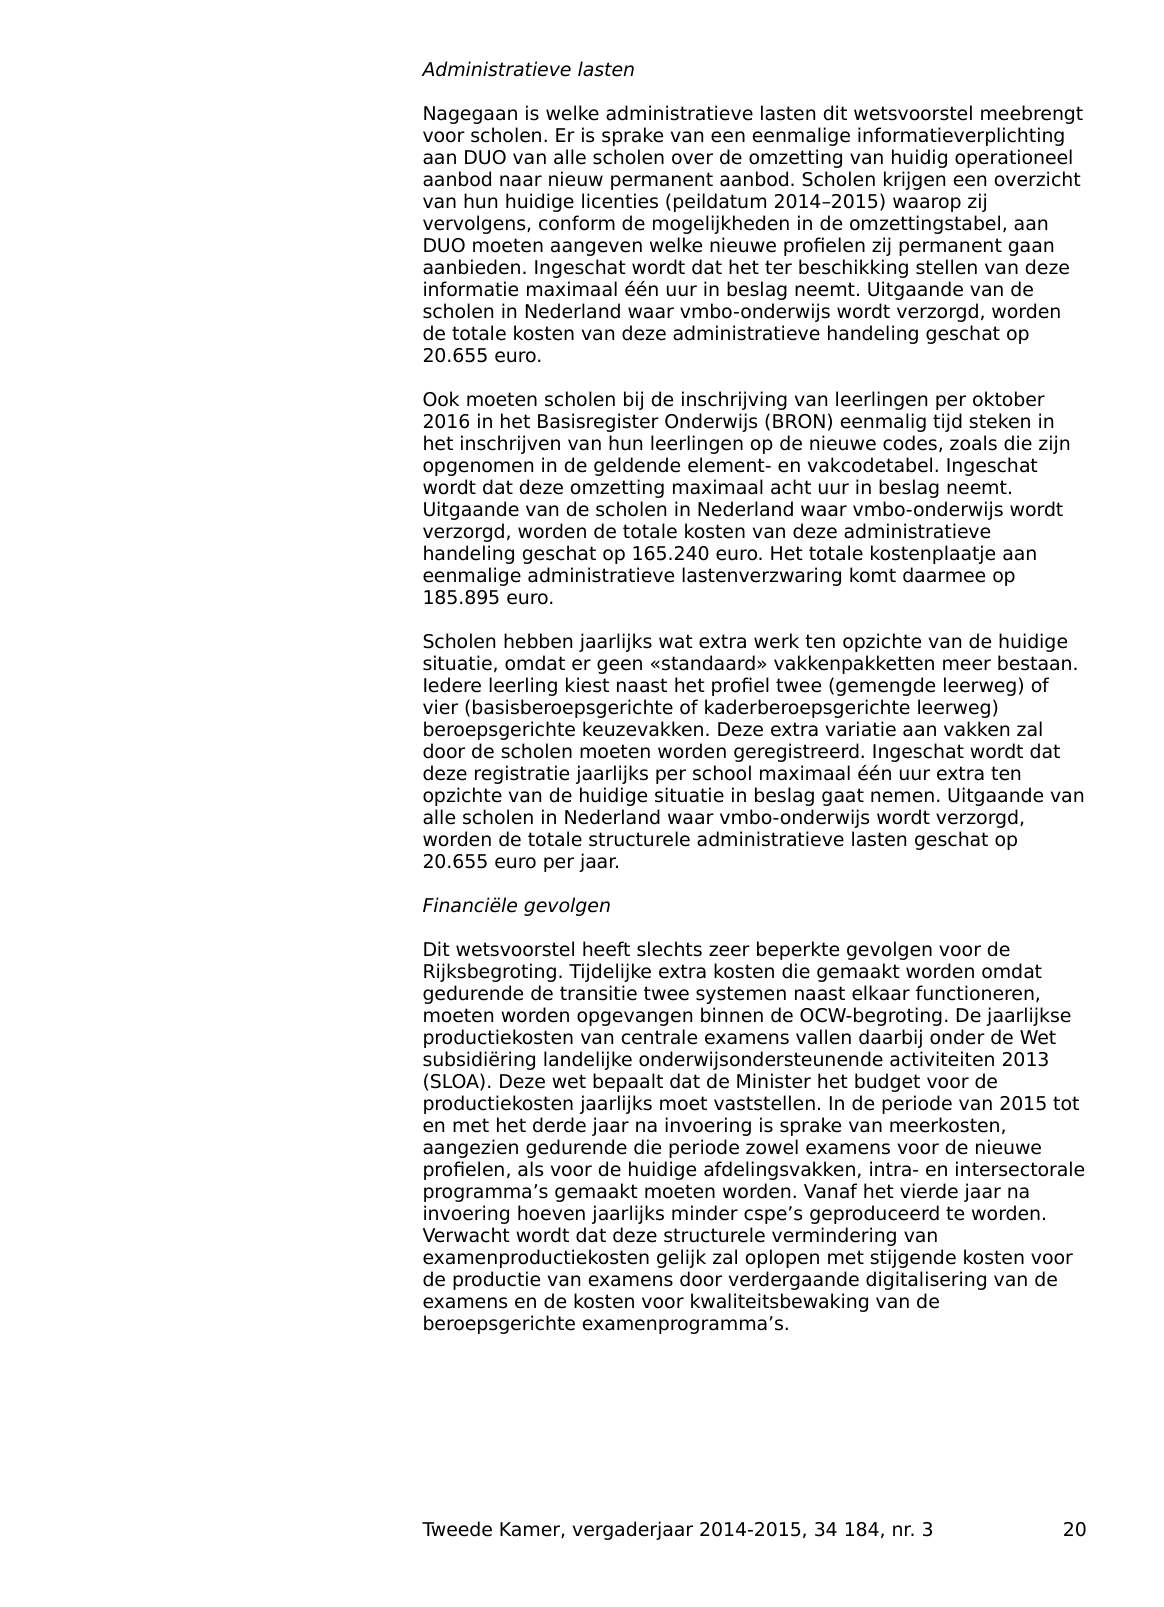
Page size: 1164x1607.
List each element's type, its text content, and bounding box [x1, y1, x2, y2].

text Dit wetsvoorstel heeft slechts zeer beperkte gevolgen voor de Rijksbegroting. Tijdelijke extra kosten die gemaakt worden omdat gedurende de transitie twee systemen naast elkaar functioneren, moeten worden opgevangen binnen de OCW-begroting. De jaarlijkse productiekosten van centrale examens vallen daarbij onder de Wet subsidiëring landelijke onderwijsondersteunende activiteiten 2013 (SLOA). Deze wet bepaalt dat de Minister het budget voor de productiekosten jaarlijks moet vaststellen. In de periode van 2015 tot en met het derde jaar na invoering is sprake van meerkosten, aangezien gedurende die periode zowel examens voor de nieuwe profielen, als voor de huidige afdelingsvakken, intra- en intersectorale programma’s gemaakt moeten worden. Vanaf het vierde jaar na invoering hoeven jaarlijks minder cspe’s geproduceerd te worden. Verwacht wordt dat deze structurele vermindering van examenproductiekosten gelijk zal oplopen met stijgende kosten voor de productie van examens door verdergaande digitalisering van de examens en de kosten voor kwaliteitsbewaking van de beroepsgerichte examenprogramma’s. [422, 939, 1087, 1335]
subtitle Administratieve lasten [422, 59, 1087, 81]
subtitle Financiële gevolgen [422, 895, 1087, 917]
text Scholen hebben jaarlijks wat extra werk ten opzichte van de huidige situatie, omdat er geen «standaard» vakkenpakketten meer bestaan. Iedere leerling kiest naast het profiel twee (gemengde leerweg) of vier (basisberoepsgerichte of kaderberoepsgerichte leerweg) beroepsgerichte keuzevakken. Deze extra variatie aan vakken zal door de scholen moeten worden geregistreerd. Ingeschat wordt dat deze registratie jaarlijks per school maximaal één uur extra ten opzichte van de huidige situatie in beslag gaat nemen. Uitgaande van alle scholen in Nederland waar vmbo-onderwijs wordt verzorgd, worden de totale structurele administratieve lasten geschat op 20.655 euro per jaar. [422, 631, 1087, 873]
text Ook moeten scholen bij de inschrijving van leerlingen per oktober 2016 in het Basisregister Onderwijs (BRON) eenmalig tijd steken in het inschrijven van hun leerlingen op de nieuwe codes, zoals die zijn opgenomen in de geldende element- en vakcodetabel. Ingeschat wordt dat deze omzetting maximaal acht uur in beslag neemt. Uitgaande van de scholen in Nederland waar vmbo-onderwijs wordt verzorgd, worden de totale kosten van deze administratieve handeling geschat op 165.240 euro. Het totale kostenplaatje aan eenmalige administratieve lastenverzwaring komt daarmee op 185.895 euro. [422, 389, 1087, 609]
text Nagegaan is welke administratieve lasten dit wetsvoorstel meebrengt voor scholen. Er is sprake van een eenmalige informatieverplichting aan DUO van alle scholen over de omzetting van huidig operationeel aanbod naar nieuw permanent aanbod. Scholen krijgen een overzicht van hun huidige licenties (peildatum 2014–2015) waarop zij vervolgens, conform de mogelijkheden in de omzettingstabel, aan DUO moeten aangeven welke nieuwe profielen zij permanent gaan aanbieden. Ingeschat wordt dat het ter beschikking stellen van deze informatie maximaal één uur in beslag neemt. Uitgaande van de scholen in Nederland waar vmbo-onderwijs wordt verzorgd, worden de totale kosten van deze administratieve handeling geschat op 20.655 euro. [422, 103, 1087, 367]
